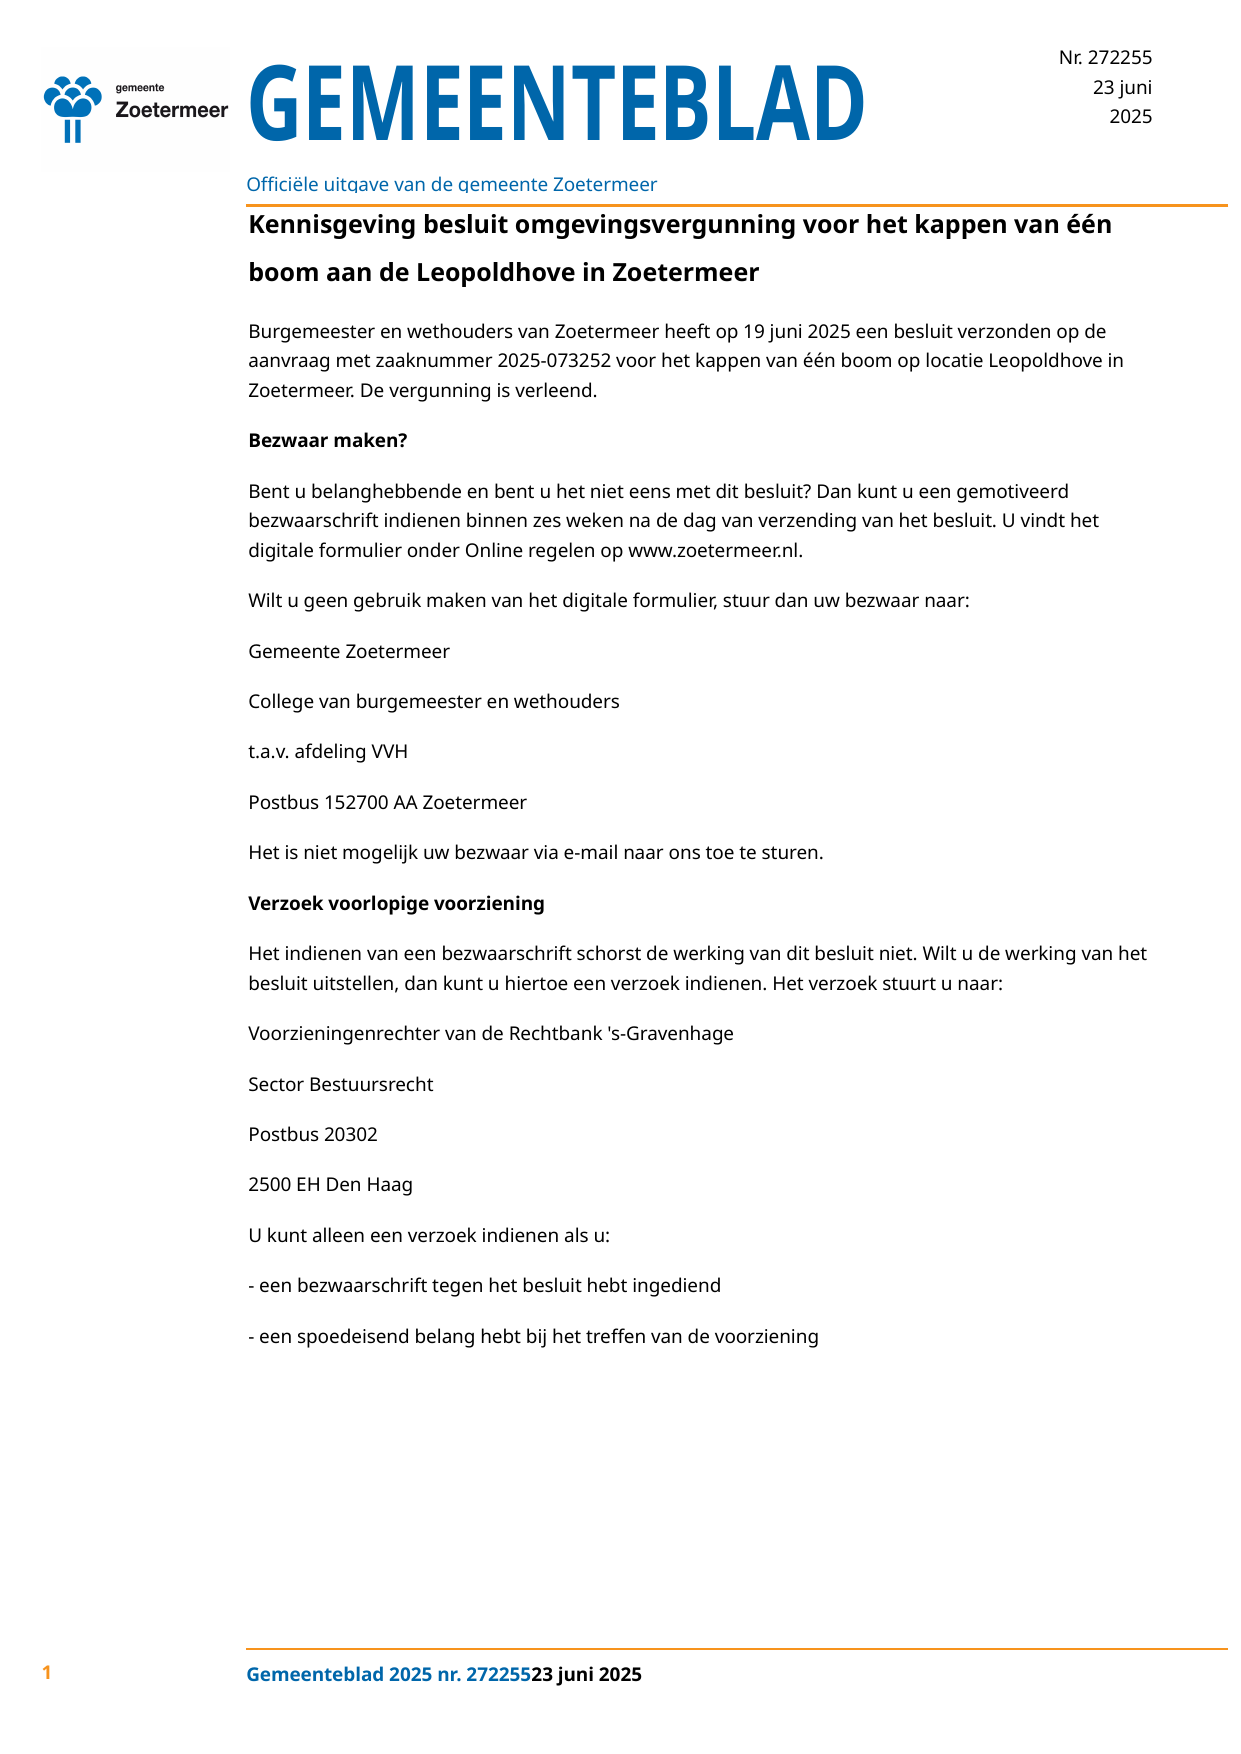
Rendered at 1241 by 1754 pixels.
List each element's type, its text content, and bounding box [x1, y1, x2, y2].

text College van burgemeester en wethouders [248, 688, 1152, 714]
text Bezwaar maken? [248, 427, 1152, 453]
text t.a.v. afdeling VVH [248, 739, 1152, 764]
text Bent u belanghebbende en bent u het niet eens met dit besluit? Dan kunt u een gemotiveerd bezwaarschrift indienen binnen zes weken na de dag van verzending van het besluit. U vindt het digitale formulier onder Online regelen op www.zoetermeer.nl. [248, 478, 1152, 563]
text Het indienen van een bezwaarschrift schorst de werking van dit besluit niet. Wilt u de werking van het besluit uitstellen, dan kunt u hiertoe een verzoek indienen. Het verzoek stuurt u naar: [248, 940, 1152, 996]
text Burgemeester en wethouders van Zoetermeer heeft op 19 juni 2025 een besluit verzonden op de aanvraag met zaaknummer 2025-073252 voor het kappen van één boom op locatie Leopoldhove in Zoetermeer. De vergunning is verleend. [248, 318, 1152, 403]
text Voorzieningenrechter van de Rechtbank 's-Gravenhage [248, 1020, 1152, 1046]
text Wilt u geen gebruik maken van het digitale formulier, stuur dan uw bezwaar naar: [248, 587, 1152, 613]
text Postbus 20302 [248, 1121, 1152, 1147]
text Gemeente Zoetermeer [248, 638, 1152, 664]
picture [41, 47, 231, 172]
text Verzoek voorlopige voorziening [248, 890, 1152, 916]
text Sector Bestuursrecht [248, 1071, 1152, 1097]
text 2500 EH Den Haag [248, 1172, 1152, 1197]
text U kunt alleen een verzoek indienen als u: [248, 1222, 1152, 1248]
text Het is niet mogelijk uw bezwaar via e-mail naar ons toe te sturen. [248, 839, 1152, 865]
text - een bezwaarschrift tegen het besluit hebt ingediend [248, 1272, 1152, 1298]
text - een spoedeisend belang hebt bij het treffen van de voorziening [248, 1323, 1152, 1349]
text Postbus 152700 AA Zoetermeer [248, 789, 1152, 815]
text Kennisgeving besluit omgevingsvergunning voor het kappen van één boom aan de Leopoldhove in Zoetermeer [248, 207, 1152, 288]
